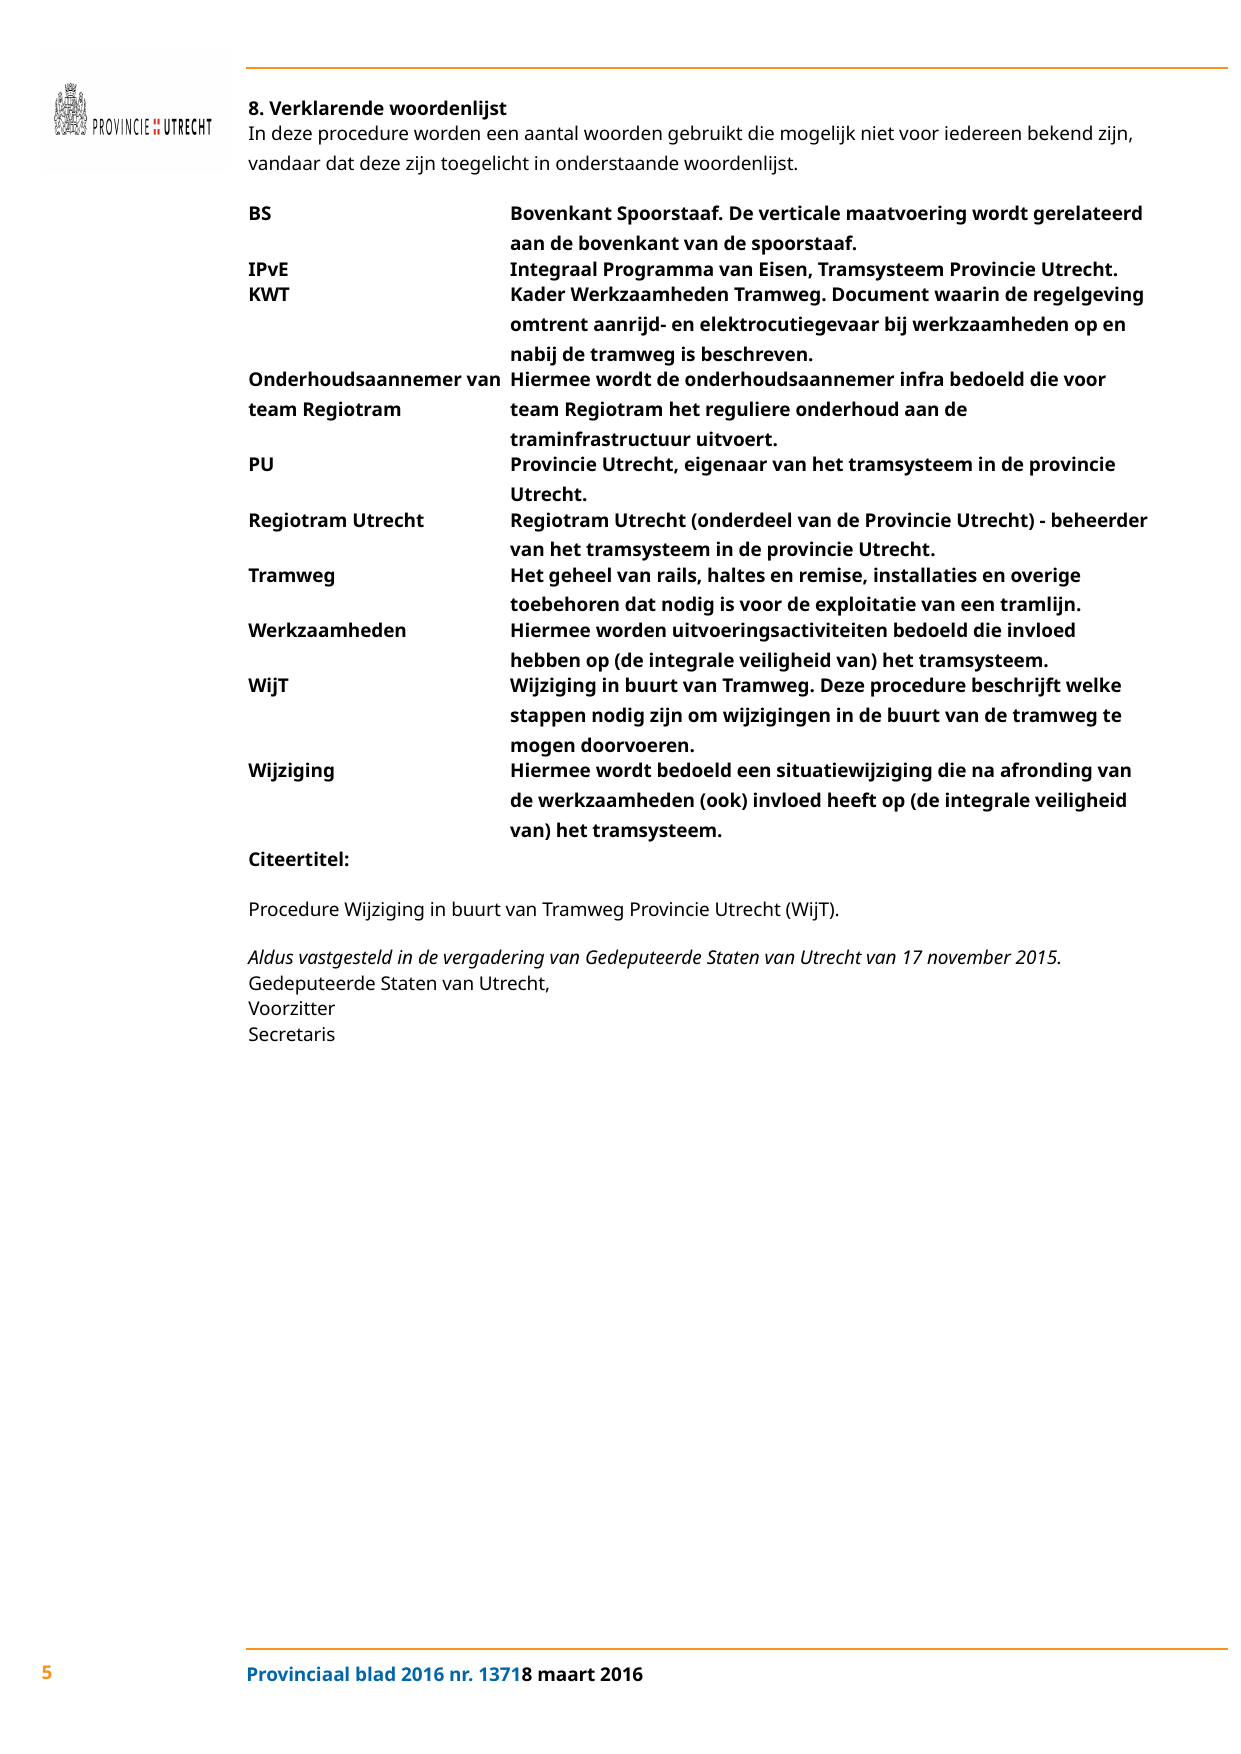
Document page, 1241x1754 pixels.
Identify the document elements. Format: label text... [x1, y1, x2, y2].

table_cell PU [248, 451, 510, 507]
text Citeertitel: [248, 846, 1152, 871]
table_cell Werkzaamheden [248, 618, 510, 673]
table_cell Provincie Utrecht, eigenaar van het tramsysteem in de provincie Utrecht. [510, 451, 1152, 507]
table_cell Onderhoudsaannemer van team Regiotram [248, 367, 510, 451]
text 8. Verklarende woordenlijst [248, 95, 1152, 121]
table_header Bovenkant Spoorstaaf. De verticale maatvoering wordt gerelateerd aan de bovenkant van de spoorstaaf. [510, 201, 1152, 256]
picture [41, 47, 231, 172]
table_header BS [248, 201, 510, 256]
text Aldus vastgesteld in de vergadering van Gedeputeerde Staten van Utrecht van 17 november 2015. [248, 944, 1152, 970]
text Gedeputeerde Staten van Utrecht, [248, 970, 1152, 995]
table_cell WijT [248, 673, 510, 758]
table_cell IPvE [248, 256, 510, 282]
text In deze procedure worden een aantal woorden gebruikt die mogelijk niet voor iedereen bekend zijn, vandaar dat deze zijn toegelicht in onderstaande woordenlijst. [248, 121, 1152, 176]
text Secretaris [248, 1021, 1152, 1047]
table_cell Kader Werkzaamheden Tramweg. Document waarin de regelgeving omtrent aanrijd- en elektrocutiegevaar bij werkzaamheden op en nabij de tramweg is beschreven. [510, 282, 1152, 367]
table_cell KWT [248, 282, 510, 367]
table_cell Het geheel van rails, haltes en remise, installaties en overige toebehoren dat nodig is voor de exploitatie van een tramlijn. [510, 562, 1152, 617]
table_cell Regiotram Utrecht [248, 507, 510, 562]
text Procedure Wijziging in buurt van Tramweg Provincie Utrecht (WijT). [248, 896, 1152, 922]
table_cell Hiermee wordt bedoeld een situatiewijziging die na afronding van de werkzaamheden (ook) invloed heeft op (de integrale veiligheid van) het tramsysteem. [510, 758, 1152, 842]
table_cell Hiermee worden uitvoeringsactiviteiten bedoeld die invloed hebben op (de integrale veiligheid van) het tramsysteem. [510, 618, 1152, 673]
text Voorzitter [248, 995, 1152, 1021]
table_cell Tramweg [248, 562, 510, 617]
table_cell Hiermee wordt de onderhoudsaannemer infra bedoeld die voor team Regiotram het reguliere onderhoud aan de traminfrastructuur uitvoert. [510, 367, 1152, 451]
table_cell Regiotram Utrecht (onderdeel van de Provincie Utrecht) - beheerder van het tramsysteem in de provincie Utrecht. [510, 507, 1152, 562]
table_cell Wijziging [248, 758, 510, 842]
table_cell Integraal Programma van Eisen, Tramsysteem Provincie Utrecht. [510, 256, 1152, 282]
table_cell Wijziging in buurt van Tramweg. Deze procedure beschrijft welke stappen nodig zijn om wijzigingen in de buurt van de tramweg te mogen doorvoeren. [510, 673, 1152, 758]
